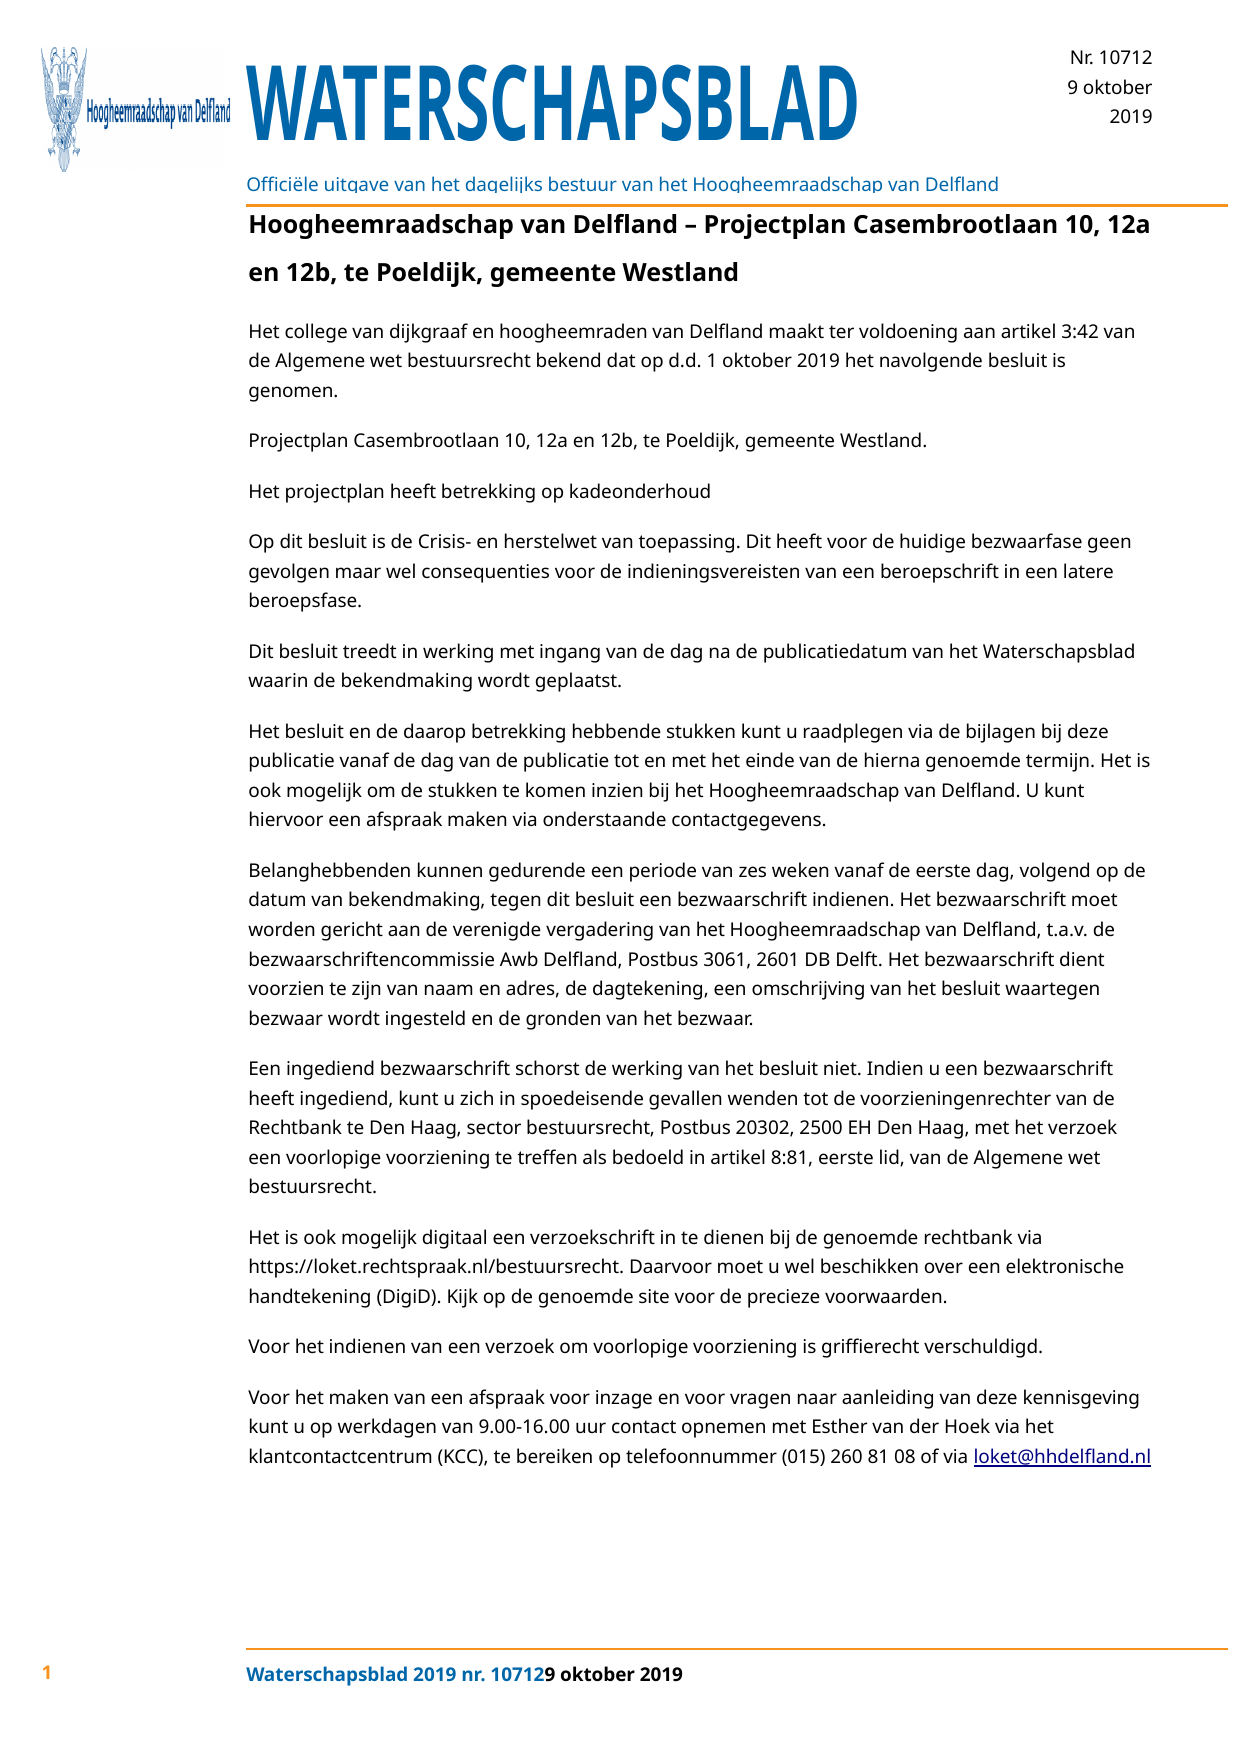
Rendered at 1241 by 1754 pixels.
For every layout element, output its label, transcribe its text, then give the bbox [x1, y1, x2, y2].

text Op dit besluit is de Crisis- en herstelwet van toepassing. Dit heeft voor de huidige bezwaarfase geen gevolgen maar wel consequenties voor de indieningsvereisten van een beroepschrift in een latere beroepsfase. [248, 528, 1152, 613]
text Dit besluit treedt in werking met ingang van de dag na de publicatiedatum van het Waterschapsblad waarin de bekendmaking wordt geplaatst. [248, 638, 1152, 693]
text Het college van dijkgraaf en hoogheemraden van Delfland maakt ter voldoening aan artikel 3:42 van de Algemene wet bestuursrecht bekend dat op d.d. 1 oktober 2019 het navolgende besluit is genomen. [248, 318, 1152, 403]
picture [41, 47, 231, 172]
text Hoogheemraadschap van Delfland – Projectplan Casembrootlaan 10, 12a en 12b, te Poeldijk, gemeente Westland [248, 207, 1152, 288]
text Voor het indienen van een verzoek om voorlopige voorziening is griffierecht verschuldigd. [248, 1334, 1152, 1359]
text Een ingediend bezwaarschrift schorst de werking van het besluit niet. Indien u een bezwaarschrift heeft ingediend, kunt u zich in spoedeisende gevallen wenden tot de voorzieningenrechter van de Rechtbank te Den Haag, sector bestuursrecht, Postbus 20302, 2500 EH Den Haag, met het verzoek een voorlopige voorziening te treffen als bedoeld in artikel 8:81, eerste lid, van de Algemene wet bestuursrecht. [248, 1055, 1152, 1199]
text Het projectplan heeft betrekking op kadeonderhoud [248, 478, 1152, 504]
text Het is ook mogelijk digitaal een verzoekschrift in te dienen bij de genoemde rechtbank via https://loket.rechtspraak.nl/bestuursrecht. Daarvoor moet u wel beschikken over een elektronische handtekening (DigiD). Kijk op de genoemde site voor de precieze voorwaarden. [248, 1224, 1152, 1309]
text Voor het maken van een afspraak voor inzage en voor vragen naar aanleiding van deze kennisgeving kunt u op werkdagen van 9.00-16.00 uur contact opnemen met Esther van der Hoek via het klantcontactcentrum (KCC), te bereiken op telefoonnummer (015) 260 81 08 of via loket@hhdelfland.nl [248, 1384, 1152, 1469]
text Belanghebbenden kunnen gedurende een periode van zes weken vanaf de eerste dag, volgend op de datum van bekendmaking, tegen dit besluit een bezwaarschrift indienen. Het bezwaarschrift moet worden gericht aan de verenigde vergadering van het Hoogheemraadschap van Delfland, t.a.v. de bezwaarschriftencommissie Awb Delfland, Postbus 3061, 2601 DB Delft. Het bezwaarschrift dient voorzien te zijn van naam en adres, de dagtekening, een omschrijving van het besluit waartegen bezwaar wordt ingesteld en de gronden van het bezwaar. [248, 857, 1152, 1031]
text Het besluit en de daarop betrekking hebbende stukken kunt u raadplegen via de bijlagen bij deze publicatie vanaf de dag van de publicatie tot en met het einde van de hierna genoemde termijn. Het is ook mogelijk om de stukken te komen inzien bij het Hoogheemraadschap van Delfland. U kunt hiervoor een afspraak maken via onderstaande contactgegevens. [248, 718, 1152, 832]
text Projectplan Casembrootlaan 10, 12a en 12b, te Poeldijk, gemeente Westland. [248, 427, 1152, 453]
